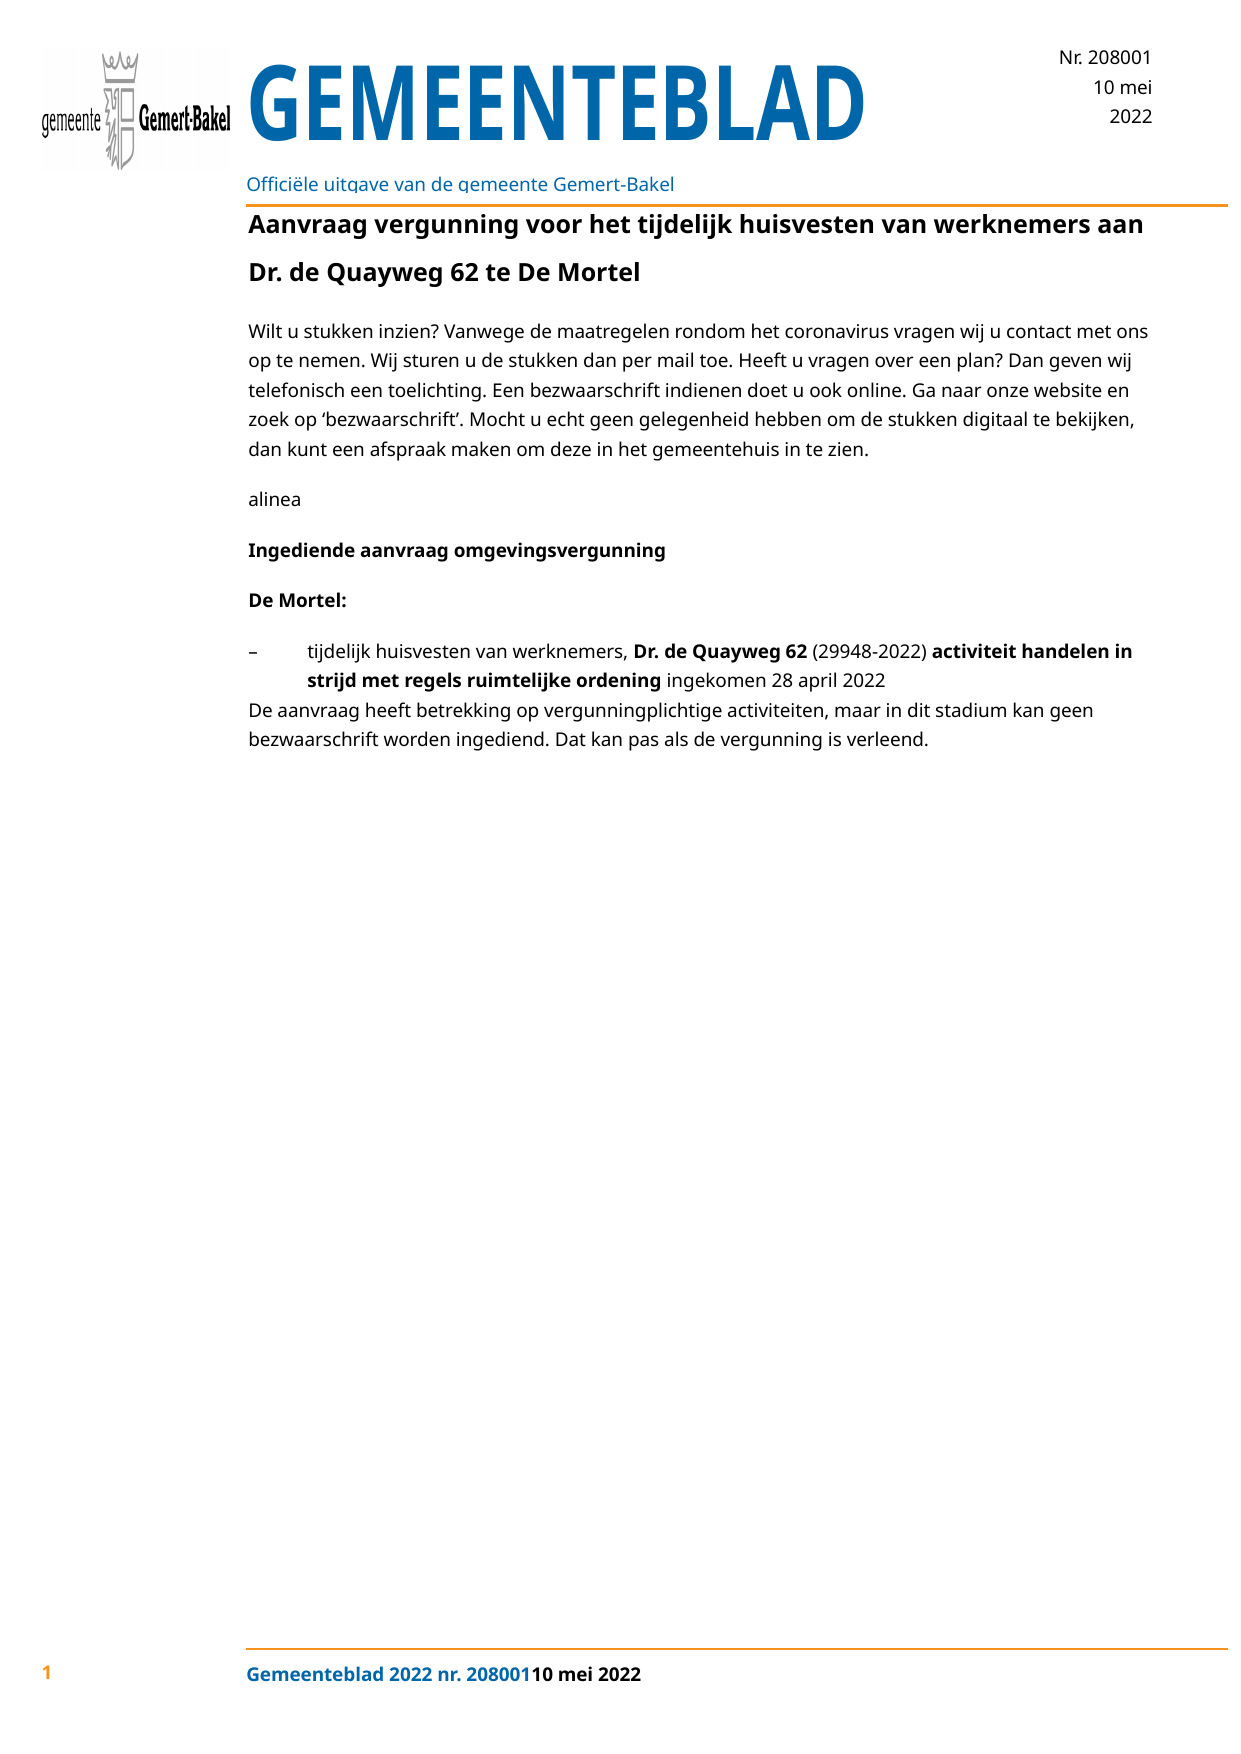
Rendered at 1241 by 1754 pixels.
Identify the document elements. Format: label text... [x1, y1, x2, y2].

text De aanvraag heeft betrekking op vergunningplichtige activiteiten, maar in dit stadium kan geen bezwaarschrift worden ingediend. Dat kan pas als de vergunning is verleend. [248, 697, 1152, 752]
list tijdelijk huisvesten van werknemers, Dr. de Quayweg 62 (29948-2022) activiteit handelen in strijd met regels ruimtelijke ordening ingekomen 28 april 2022 [248, 638, 1152, 693]
text De Mortel: [248, 587, 1152, 613]
text Ingediende aanvraag omgevingsvergunning [248, 537, 1152, 563]
picture [41, 47, 231, 172]
text alinea [248, 487, 1152, 512]
text Wilt u stukken inzien? Vanwege de maatregelen rondom het coronavirus vragen wij u contact met ons op te nemen. Wij sturen u de stukken dan per mail toe. Heeft u vragen over een plan? Dan geven wij telefonisch een toelichting. Een bezwaarschrift indienen doet u ook online. Ga naar onze website en zoek op ‘bezwaarschrift’. Mocht u echt geen gelegenheid hebben om de stukken digitaal te bekijken, dan kunt een afspraak maken om deze in het gemeentehuis in te zien. [248, 318, 1152, 462]
text Aanvraag vergunning voor het tijdelijk huisvesten van werknemers aan Dr. de Quayweg 62 te De Mortel [248, 207, 1152, 288]
